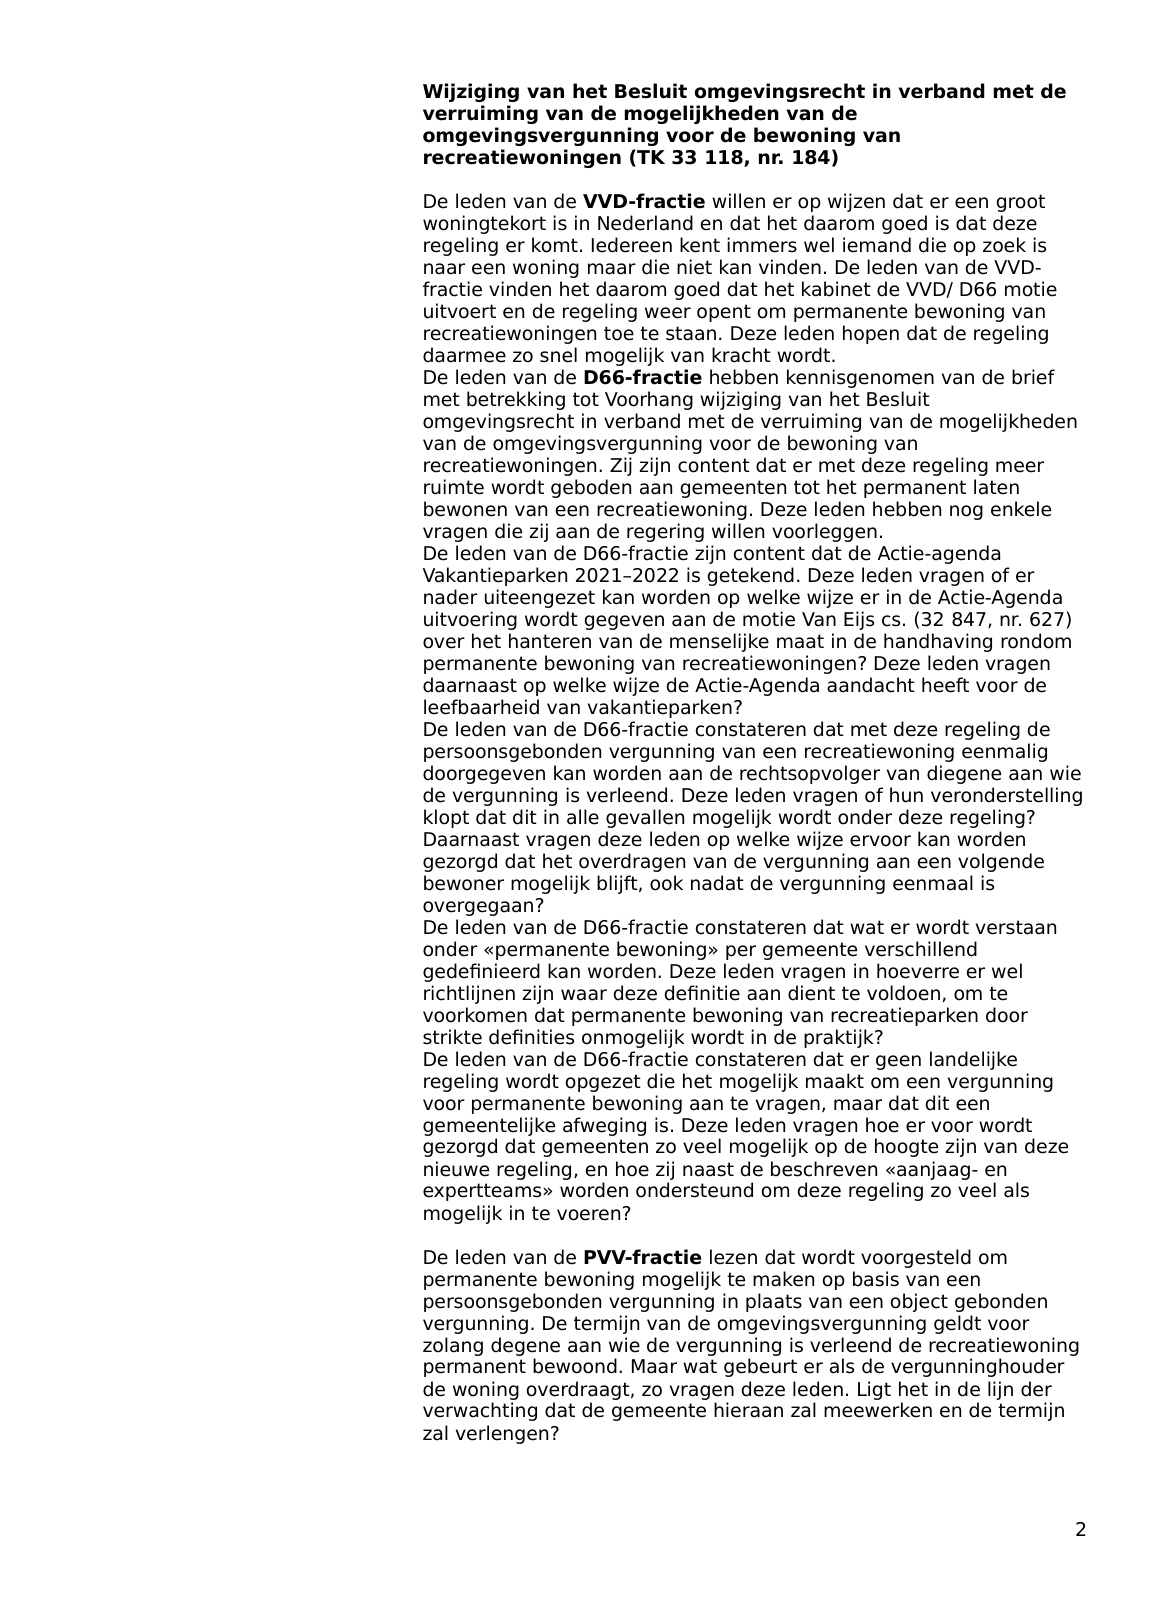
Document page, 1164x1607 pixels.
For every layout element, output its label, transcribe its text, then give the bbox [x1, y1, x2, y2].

text De leden van de D66-fractie zijn content dat de Actie-agenda Vakantieparken 2021–2022 is getekend. Deze leden vragen of er nader uiteengezet kan worden op welke wijze er in de Actie-Agenda uitvoering wordt gegeven aan de motie Van Eijs cs. (32 847, nr. 627) over het hanteren van de menselijke maat in de handhaving rondom permanente bewoning van recreatiewoningen? Deze leden vragen daarnaast op welke wijze de Actie-Agenda aandacht heeft voor de leefbaarheid van vakantieparken? [422, 543, 1087, 719]
text De leden van de D66-fractie constateren dat wat er wordt verstaan onder «permanente bewoning» per gemeente verschillend gedefinieerd kan worden. Deze leden vragen in hoeverre er wel richtlijnen zijn waar deze definitie aan dient te voldoen, om te voorkomen dat permanente bewoning van recreatieparken door strikte definities onmogelijk wordt in de praktijk? [422, 917, 1087, 1048]
text De leden van de D66-fractie hebben kennisgenomen van de brief met betrekking tot Voorhang wijziging van het Besluit omgevingsrecht in verband met de verruiming van de mogelijkheden van de omgevingsvergunning voor de bewoning van recreatiewoningen. Zij zijn content dat er met deze regeling meer ruimte wordt geboden aan gemeenten tot het permanent laten bewonen van een recreatiewoning. Deze leden hebben nog enkele vragen die zij aan de regering willen voorleggen. [422, 367, 1087, 543]
text De leden van de D66-fractie constateren dat er geen landelijke regeling wordt opgezet die het mogelijk maakt om een vergunning voor permanente bewoning aan te vragen, maar dat dit een gemeentelijke afweging is. Deze leden vragen hoe er voor wordt gezorgd dat gemeenten zo veel mogelijk op de hoogte zijn van deze nieuwe regeling, en hoe zij naast de beschreven «aanjaag- en expertteams» worden ondersteund om deze regeling zo veel als mogelijk in te voeren? [422, 1048, 1087, 1224]
text De leden van de D66-fractie constateren dat met deze regeling de persoonsgebonden vergunning van een recreatiewoning eenmalig doorgegeven kan worden aan de rechtsopvolger van diegene aan wie de vergunning is verleend. Deze leden vragen of hun veronderstelling klopt dat dit in alle gevallen mogelijk wordt onder deze regeling? Daarnaast vragen deze leden op welke wijze ervoor kan worden gezorgd dat het overdragen van de vergunning aan een volgende bewoner mogelijk blijft, ook nadat de vergunning eenmaal is overgegaan? [422, 719, 1087, 917]
text De leden van de VVD-fractie willen er op wijzen dat er een groot woningtekort is in Nederland en dat het daarom goed is dat deze regeling er komt. Iedereen kent immers wel iemand die op zoek is naar een woning maar die niet kan vinden. De leden van de VVD-fractie vinden het daarom goed dat het kabinet de VVD/ D66 motie uitvoert en de regeling weer opent om permanente bewoning van recreatiewoningen toe te staan. Deze leden hopen dat de regeling daarmee zo snel mogelijk van kracht wordt. [422, 191, 1087, 367]
text De leden van de PVV-fractie lezen dat wordt voorgesteld om permanente bewoning mogelijk te maken op basis van een persoonsgebonden vergunning in plaats van een object gebonden vergunning. De termijn van de omgevingsvergunning geldt voor zolang degene aan wie de vergunning is verleend de recreatiewoning permanent bewoond. Maar wat gebeurt er als de vergunninghouder de woning overdraagt, zo vragen deze leden. Ligt het in de lijn der verwachting dat de gemeente hieraan zal meewerken en de termijn zal verlengen? [422, 1247, 1087, 1444]
subtitle Wijziging van het Besluit omgevingsrecht in verband met de verruiming van de mogelijkheden van de omgevingsvergunning voor de bewoning van recreatiewoningen (TK 33 118, nr. 184) [422, 81, 1087, 169]
